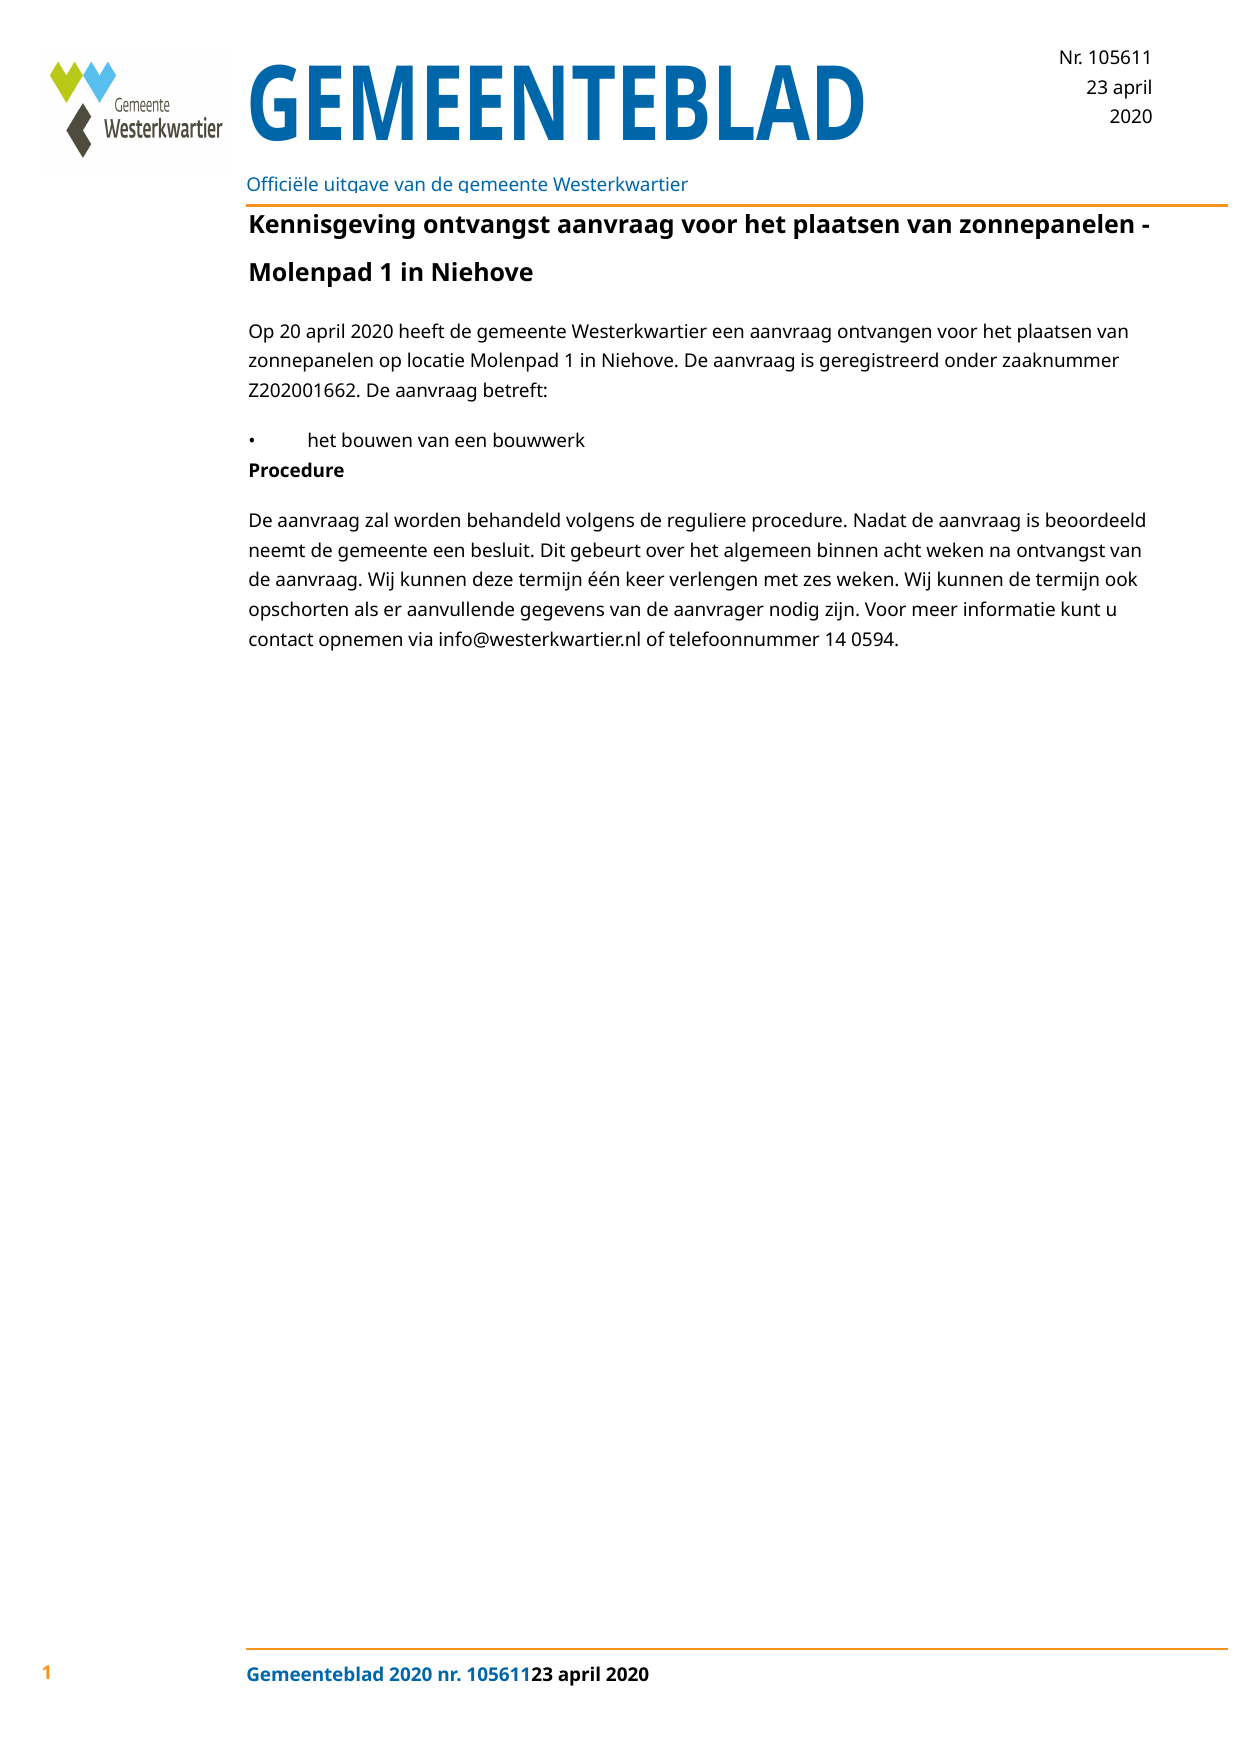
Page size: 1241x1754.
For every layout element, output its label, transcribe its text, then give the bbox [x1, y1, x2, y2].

picture [41, 47, 231, 172]
text Op 20 april 2020 heeft de gemeente Westerkwartier een aanvraag ontvangen voor het plaatsen van zonnepanelen op locatie Molenpad 1 in Niehove. De aanvraag is geregistreerd onder zaaknummer Z202001662. De aanvraag betreft: [248, 318, 1152, 403]
text Procedure [248, 457, 1152, 483]
text Kennisgeving ontvangst aanvraag voor het plaatsen van zonnepanelen - Molenpad 1 in Niehove [248, 207, 1152, 288]
list het bouwen van een bouwwerk [248, 427, 1152, 453]
text De aanvraag zal worden behandeld volgens de reguliere procedure. Nadat de aanvraag is beoordeeld neemt de gemeente een besluit. Dit gebeurt over het algemeen binnen acht weken na ontvangst van de aanvraag. Wij kunnen deze termijn één keer verlengen met zes weken. Wij kunnen de termijn ook opschorten als er aanvullende gegevens van de aanvrager nodig zijn. Voor meer informatie kunt u contact opnemen via info@westerkwartier.nl of telefoonnummer 14 0594. [248, 507, 1152, 652]
